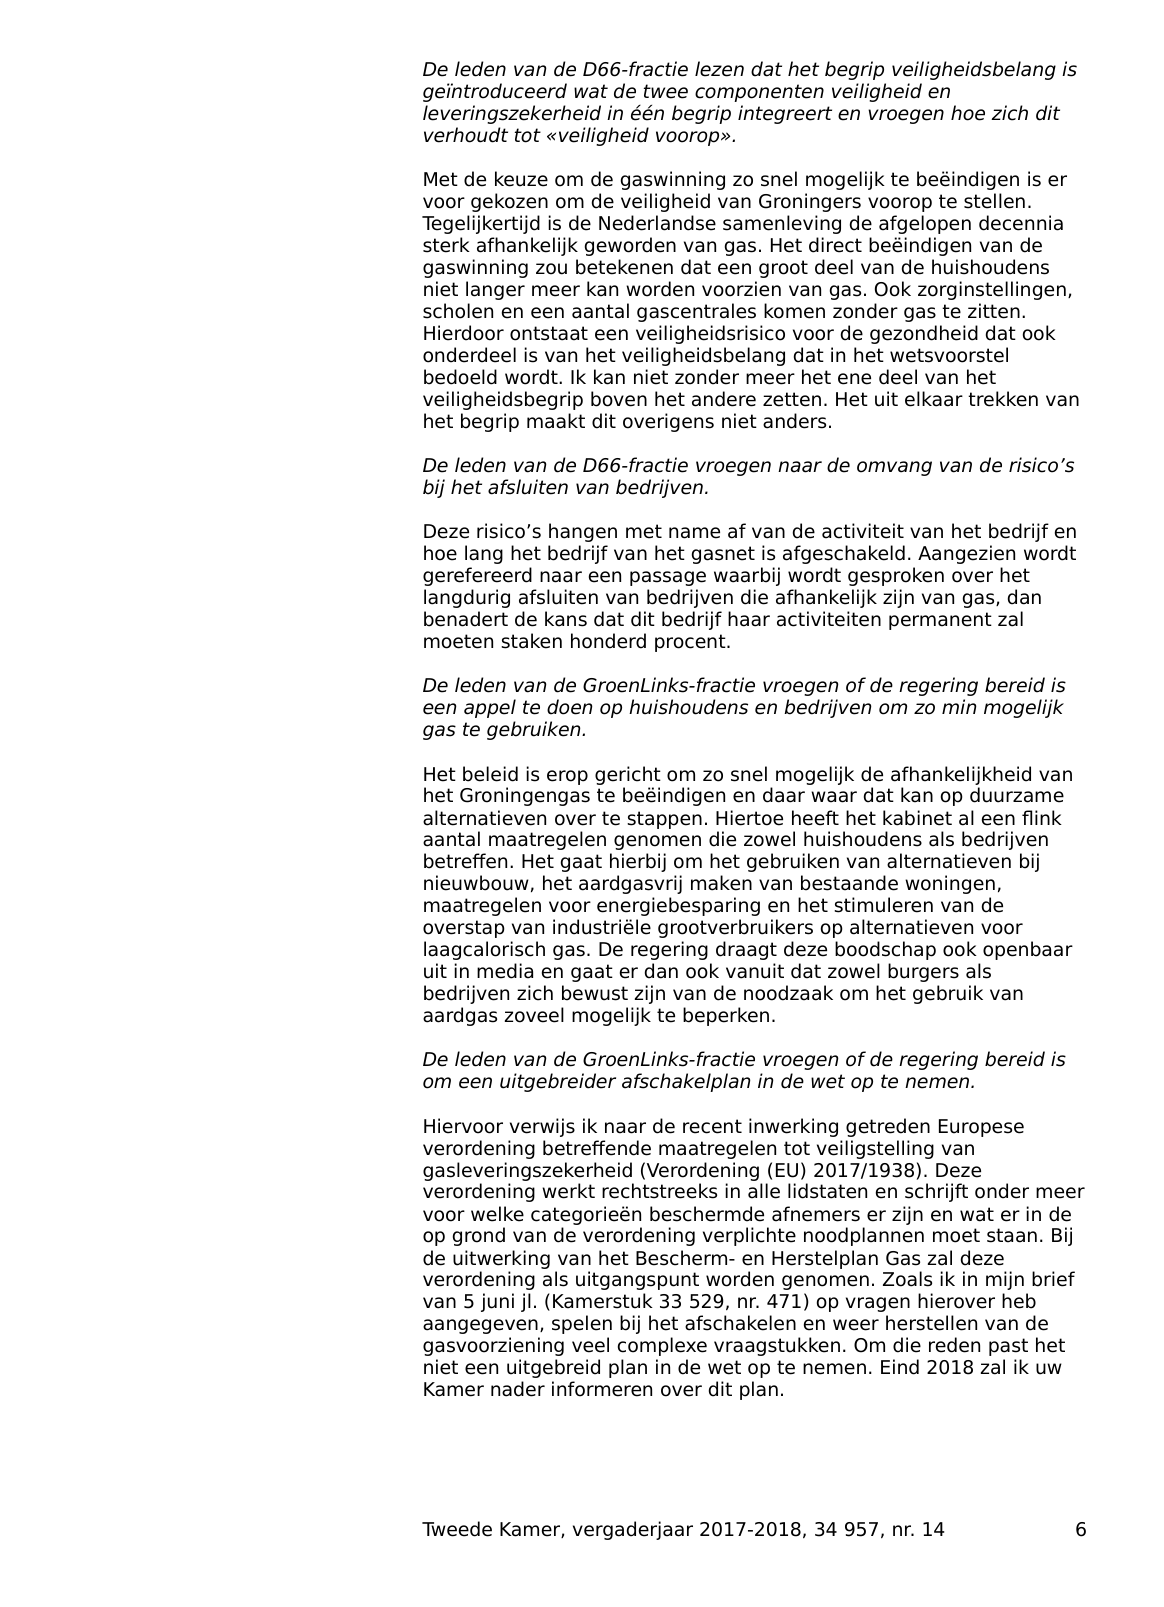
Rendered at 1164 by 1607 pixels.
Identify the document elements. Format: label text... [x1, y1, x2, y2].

text Het beleid is erop gericht om zo snel mogelijk de afhankelijkheid van het Groningengas te beëindigen en daar waar dat kan op duurzame alternatieven over te stappen. Hiertoe heeft het kabinet al een flink aantal maatregelen genomen die zowel huishoudens als bedrijven betreffen. Het gaat hierbij om het gebruiken van alternatieven bij nieuwbouw, het aardgasvrij maken van bestaande woningen, maatregelen voor energiebesparing en het stimuleren van de overstap van industriële grootverbruikers op alternatieven voor laagcalorisch gas. De regering draagt deze boodschap ook openbaar uit in media en gaat er dan ook vanuit dat zowel burgers als bedrijven zich bewust zijn van de noodzaak om het gebruik van aardgas zoveel mogelijk te beperken. [422, 763, 1087, 1027]
text Hiervoor verwijs ik naar de recent inwerking getreden Europese verordening betreffende maatregelen tot veiligstelling van gasleveringszekerheid (Verordening (EU) 2017/1938). Deze verordening werkt rechtstreeks in alle lidstaten en schrijft onder meer voor welke categorieën beschermde afnemers er zijn en wat er in de op grond van de verordening verplichte noodplannen moet staan. Bij de uitwerking van het Bescherm- en Herstelplan Gas zal deze verordening als uitgangspunt worden genomen. Zoals ik in mijn brief van 5 juni jl. (Kamerstuk 33 529, nr. 471) op vragen hierover heb aangegeven, spelen bij het afschakelen en weer herstellen van de gasvoorziening veel complexe vraagstukken. Om die reden past het niet een uitgebreid plan in de wet op te nemen. Eind 2018 zal ik uw Kamer nader informeren over dit plan. [422, 1116, 1087, 1401]
text De leden van de GroenLinks-fractie vroegen of de regering bereid is een appel te doen op huishoudens en bedrijven om zo min mogelijk gas te gebruiken. [422, 675, 1087, 741]
text Met de keuze om de gaswinning zo snel mogelijk te beëindigen is er voor gekozen om de veiligheid van Groningers voorop te stellen. Tegelijkertijd is de Nederlandse samenleving de afgelopen decennia sterk afhankelijk geworden van gas. Het direct beëindigen van de gaswinning zou betekenen dat een groot deel van de huishoudens niet langer meer kan worden voorzien van gas. Ook zorginstellingen, scholen en een aantal gascentrales komen zonder gas te zitten. Hierdoor ontstaat een veiligheidsrisico voor de gezondheid dat ook onderdeel is van het veiligheidsbelang dat in het wetsvoorstel bedoeld wordt. Ik kan niet zonder meer het ene deel van het veiligheidsbegrip boven het andere zetten. Het uit elkaar trekken van het begrip maakt dit overigens niet anders. [422, 169, 1087, 433]
text De leden van de D66-fractie vroegen naar de omvang van de risico’s bij het afsluiten van bedrijven. [422, 455, 1087, 499]
text Deze risico’s hangen met name af van de activiteit van het bedrijf en hoe lang het bedrijf van het gasnet is afgeschakeld. Aangezien wordt gerefereerd naar een passage waarbij wordt gesproken over het langdurig afsluiten van bedrijven die afhankelijk zijn van gas, dan benadert de kans dat dit bedrijf haar activiteiten permanent zal moeten staken honderd procent. [422, 521, 1087, 653]
text De leden van de GroenLinks-fractie vroegen of de regering bereid is om een uitgebreider afschakelplan in de wet op te nemen. [422, 1049, 1087, 1093]
text De leden van de D66-fractie lezen dat het begrip veiligheidsbelang is geïntroduceerd wat de twee componenten veiligheid en leveringszekerheid in één begrip integreert en vroegen hoe zich dit verhoudt tot «veiligheid voorop». [422, 59, 1087, 147]
